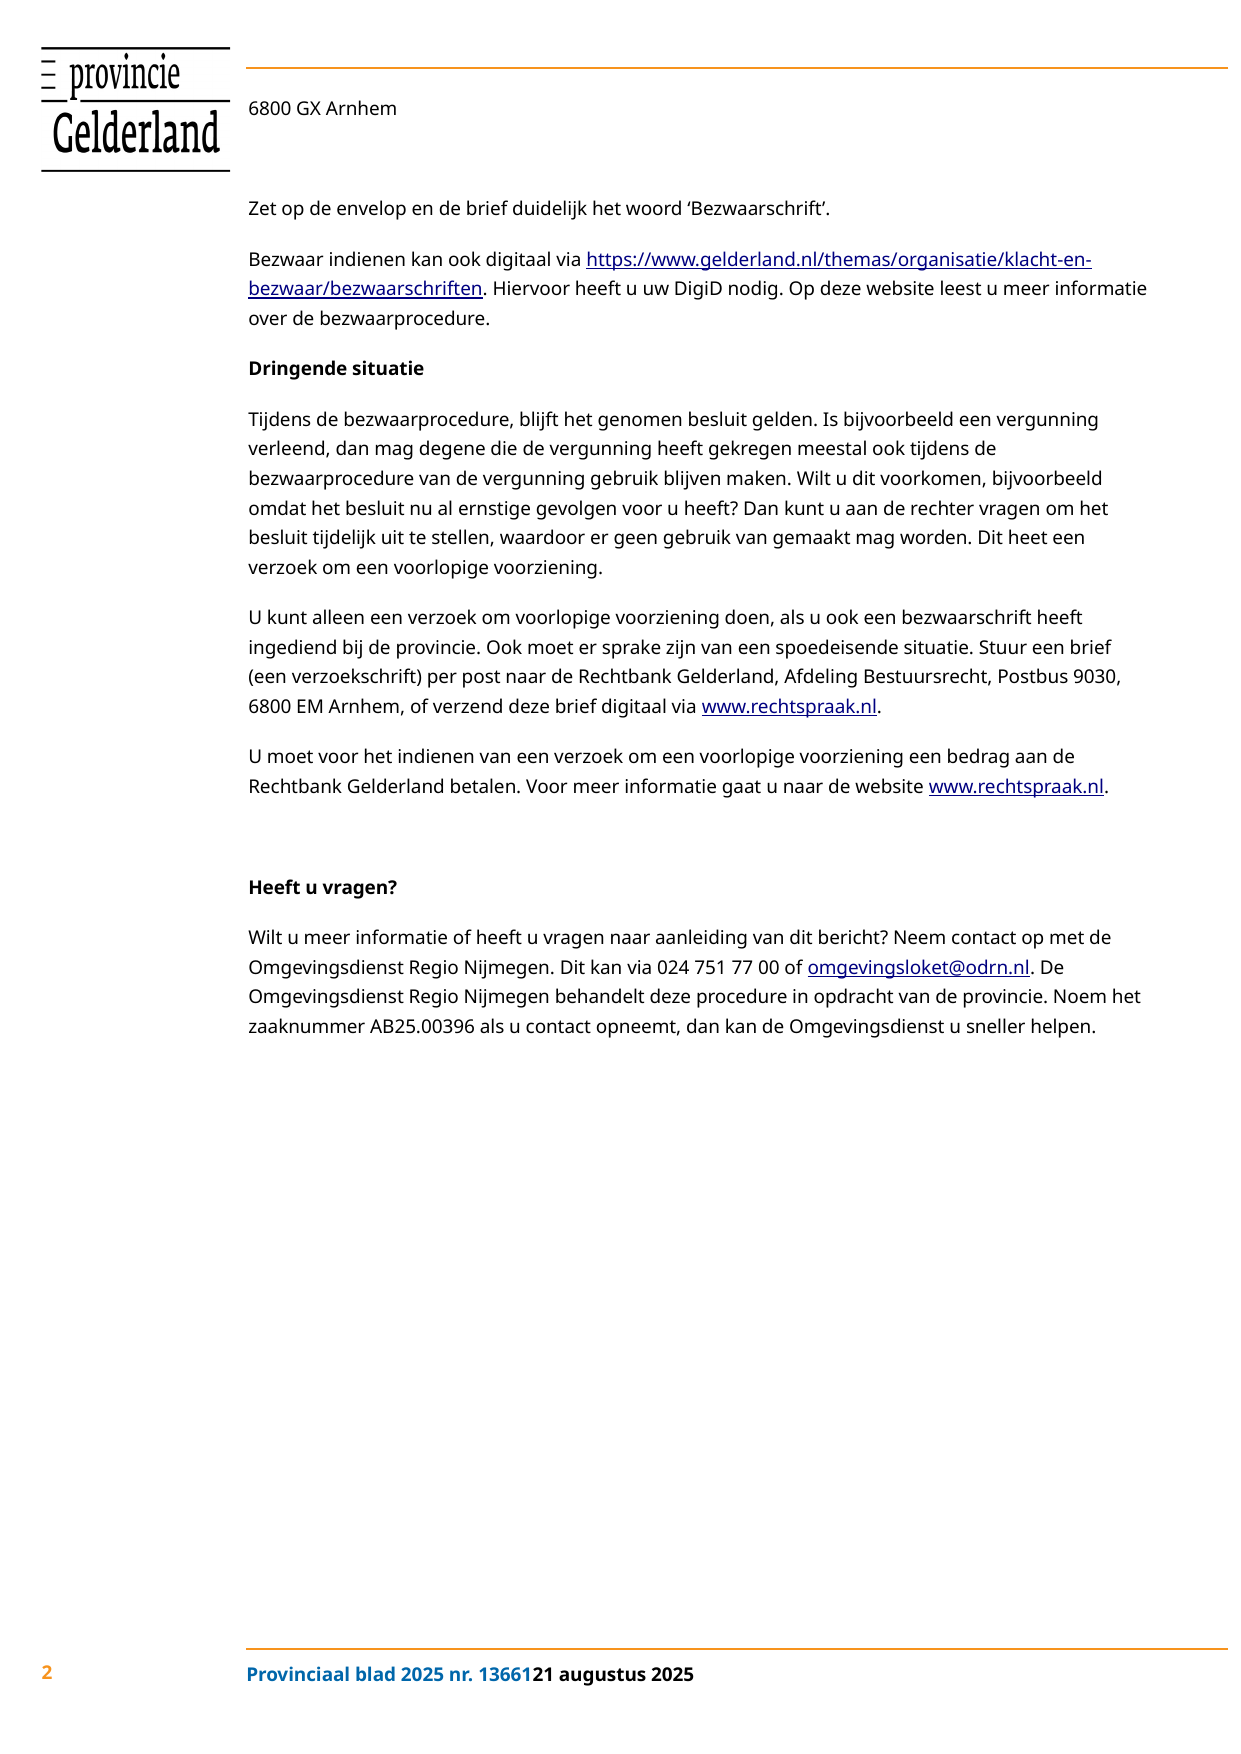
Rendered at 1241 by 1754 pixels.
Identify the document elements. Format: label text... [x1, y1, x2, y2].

text Wilt u meer informatie of heeft u vragen naar aanleiding van dit bericht? Neem contact op met de Omgevingsdienst Regio Nijmegen. Dit kan via 024 751 77 00 of omgevingsloket@odrn.nl. De Omgevingsdienst Regio Nijmegen behandelt deze procedure in opdracht van de provincie. Noem het zaaknummer AB25.00396 als u contact opneemt, dan kan de Omgevingsdienst u sneller helpen. [248, 924, 1152, 1039]
text U kunt alleen een verzoek om voorlopige voorziening doen, als u ook een bezwaarschrift heeft ingediend bij de provincie. Ook moet er sprake zijn van een spoedeisende situatie. Stuur een brief (een verzoekschrift) per post naar de Rechtbank Gelderland, Afdeling Bestuursrecht, Postbus 9030, 6800 EM Arnhem, of verzend deze brief digitaal via www.rechtspraak.nl. [248, 604, 1152, 719]
text Heeft u vragen? [248, 874, 1152, 900]
text Bezwaar indienen kan ook digitaal via https://www.gelderland.nl/themas/organisatie/klacht-en-bezwaar/bezwaarschriften. Hiervoor heeft u uw DigiD nodig. Op deze website leest u meer informatie over de bezwaarprocedure. [248, 246, 1152, 331]
text 6800 GX Arnhem [248, 95, 1152, 121]
text Tijdens de bezwaarprocedure, blijft het genomen besluit gelden. Is bijvoorbeeld een vergunning verleend, dan mag degene die de vergunning heeft gekregen meestal ook tijdens de bezwaarprocedure van de vergunning gebruik blijven maken. Wilt u dit voorkomen, bijvoorbeeld omdat het besluit nu al ernstige gevolgen voor u heeft? Dan kunt u aan de rechter vragen om het besluit tijdelijk uit te stellen, waardoor er geen gebruik van gemaakt mag worden. Dit heet een verzoek om een voorlopige voorziening. [248, 406, 1152, 580]
text Dringende situatie [248, 356, 1152, 381]
text Zet op de envelop en de brief duidelijk het woord ‘Bezwaarschrift’. [248, 196, 1152, 221]
picture [41, 47, 231, 172]
text U moet voor het indienen van een verzoek om een voorlopige voorziening een bedrag aan de Rechtbank Gelderland betalen. Voor meer informatie gaat u naar de website www.rechtspraak.nl. [248, 743, 1152, 799]
